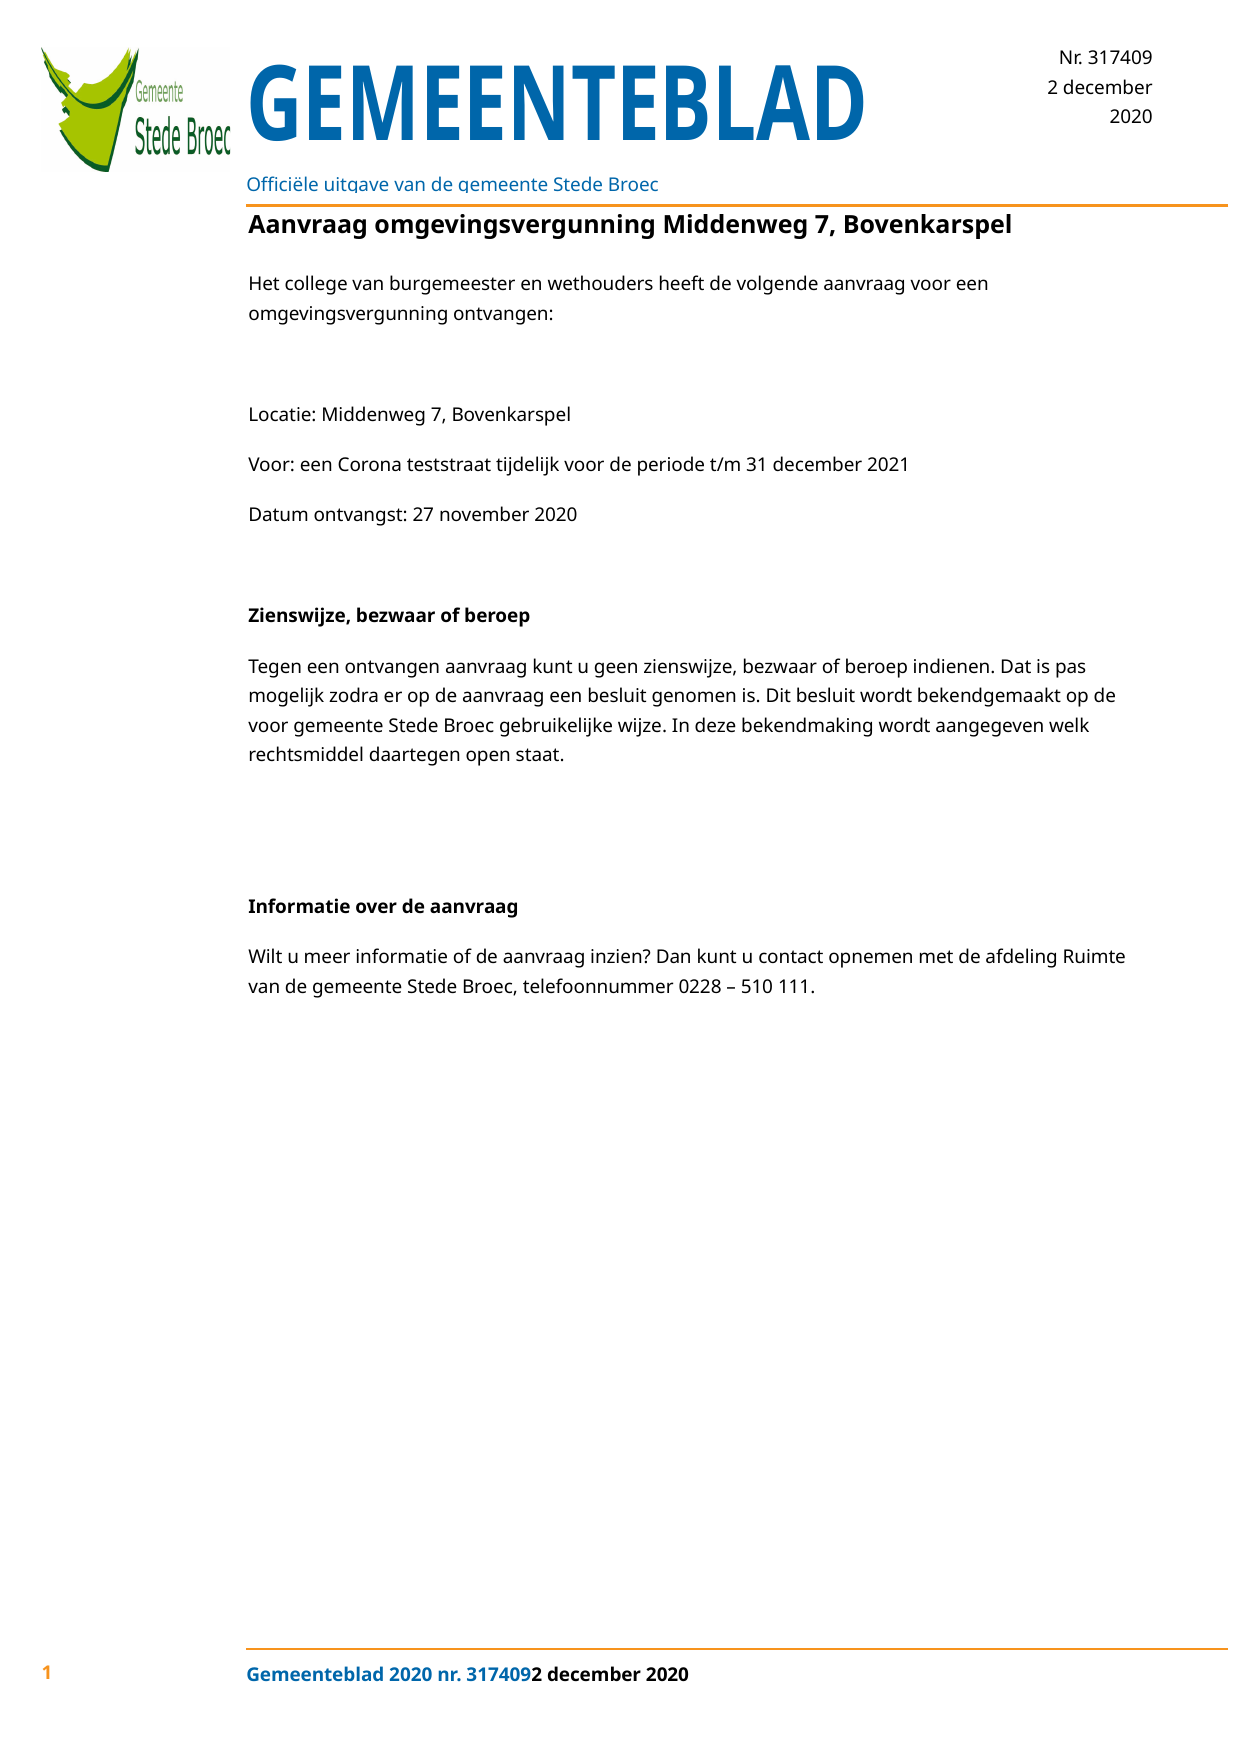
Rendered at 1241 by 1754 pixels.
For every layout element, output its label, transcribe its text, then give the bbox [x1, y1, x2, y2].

picture [41, 47, 231, 172]
text Het college van burgemeester en wethouders heeft de volgende aanvraag voor een omgevingsvergunning ontvangen: [248, 270, 1152, 326]
text Aanvraag omgevingsvergunning Middenweg 7, Bovenkarspel [248, 207, 1152, 241]
text Locatie: Middenweg 7, Bovenkarspel [248, 401, 1152, 426]
text Zienswijze, bezwaar of beroep [248, 602, 1152, 628]
text Datum ontvangst: 27 november 2020 [248, 502, 1152, 527]
text Tegen een ontvangen aanvraag kunt u geen zienswijze, bezwaar of beroep indienen. Dat is pas mogelijk zodra er op de aanvraag een besluit genomen is. Dit besluit wordt bekendgemaakt op de voor gemeente Stede Broec gebruikelijke wijze. In deze bekendmaking wordt aangegeven welk rechtsmiddel daartegen open staat. [248, 653, 1152, 767]
text Informatie over de aanvraag [248, 893, 1152, 918]
text Wilt u meer informatie of de aanvraag inzien? Dan kunt u contact opnemen met de afdeling Ruimte van de gemeente Stede Broec, telefoonnummer 0228 – 510 111. [248, 943, 1152, 998]
text Voor: een Corona teststraat tijdelijk voor de periode t/m 31 december 2021 [248, 451, 1152, 477]
